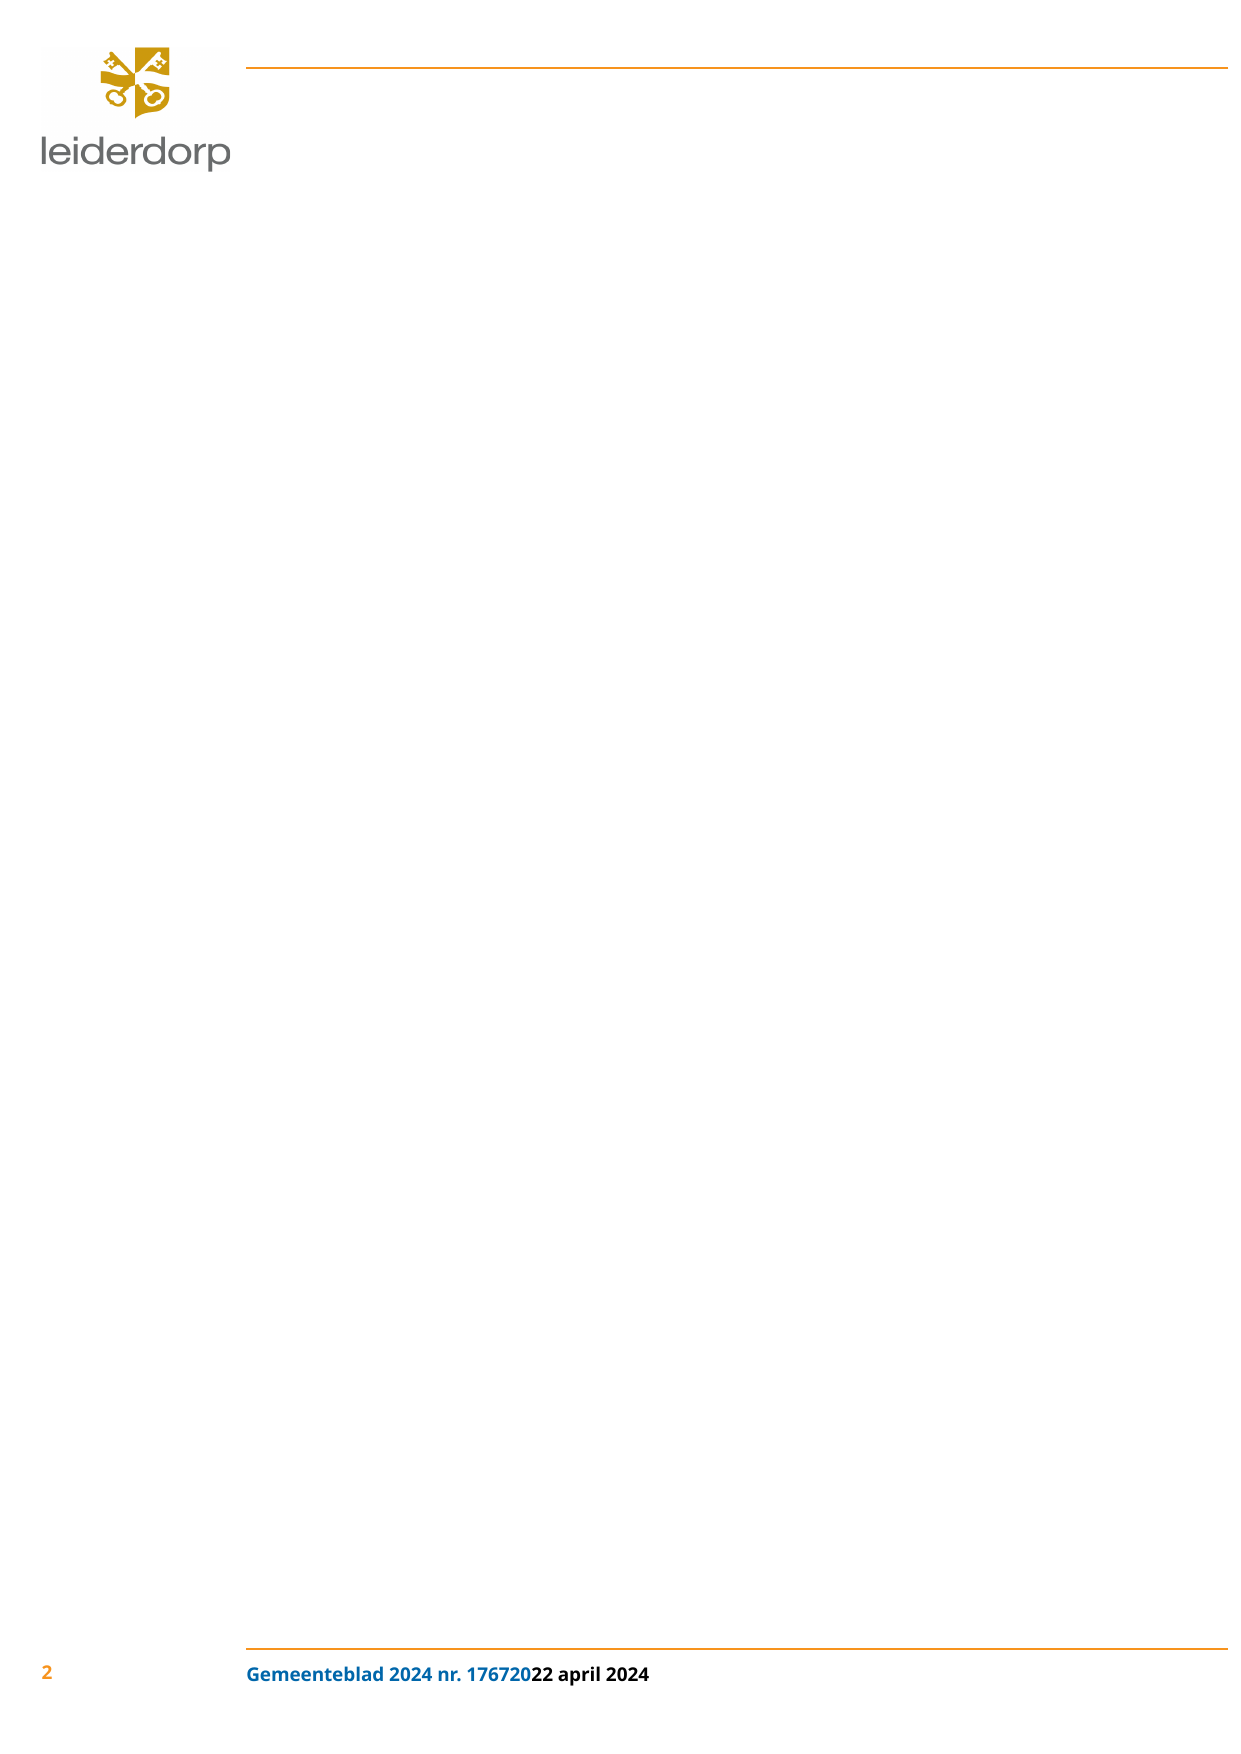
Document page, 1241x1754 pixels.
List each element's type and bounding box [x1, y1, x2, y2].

picture [41, 47, 231, 172]
